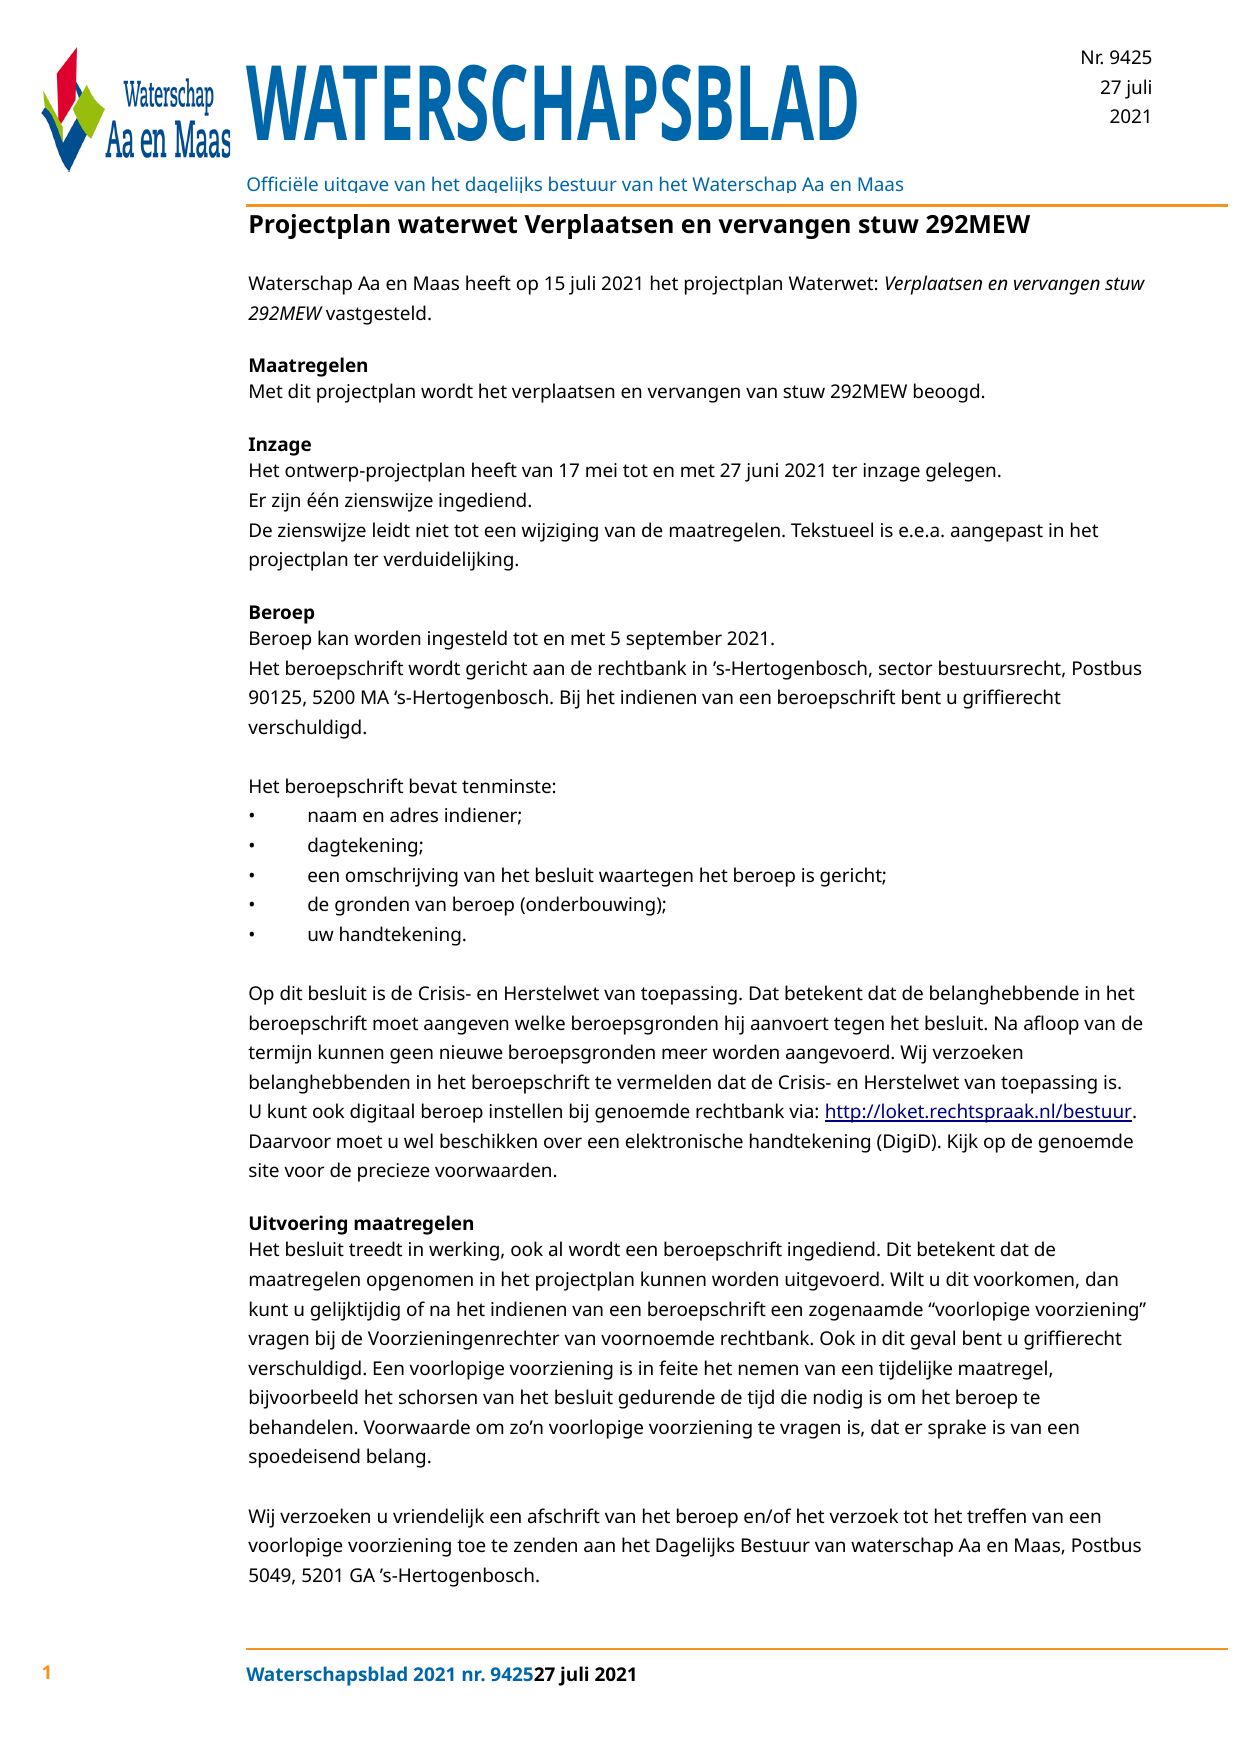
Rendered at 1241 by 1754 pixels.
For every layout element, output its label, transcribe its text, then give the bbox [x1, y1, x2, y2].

list uw handtekening. [248, 921, 1152, 947]
text U kunt ook digitaal beroep instellen bij genoemde rechtbank via: http://loket.rechtspraak.nl/bestuur. Daarvoor moet u wel beschikken over een elektronische handtekening (DigiD). Kijk op de genoemde site voor de precieze voorwaarden. [248, 1098, 1152, 1183]
text Het beroepschrift bevat tenminste: [248, 773, 1152, 799]
text Projectplan waterwet Verplaatsen en vervangen stuw 292MEW [248, 207, 1152, 241]
list een omschrijving van het besluit waartegen het beroep is gericht; [248, 862, 1152, 888]
text Het beroepschrift wordt gericht aan de rechtbank in ’s-Hertogenbosch, sector bestuursrecht, Postbus 90125, 5200 MA ‘s-Hertogenbosch. Bij het indienen van een beroepschrift bent u griffierecht verschuldigd. [248, 655, 1152, 740]
text Wij verzoeken u vriendelijk een afschrift van het beroep en/of het verzoek tot het treffen van een voorlopige voorziening toe te zenden aan het Dagelijks Bestuur van waterschap Aa en Maas, Postbus 5049, 5201 GA ’s-Hertogenbosch. [248, 1503, 1152, 1588]
text Beroep kan worden ingesteld tot en met 5 september 2021. [248, 625, 1152, 651]
text Maatregelen [248, 350, 1152, 379]
text De zienswijze leidt niet tot een wijziging van de maatregelen. Tekstueel is e.e.a. aangepast in het projectplan ter verduidelijking. [248, 517, 1152, 572]
text Beroep [248, 597, 1152, 625]
text Er zijn één zienswijze ingediend. [248, 487, 1152, 513]
list dagtekening; [248, 832, 1152, 858]
text Op dit besluit is de Crisis- en Herstelwet van toepassing. Dat betekent dat de belanghebbende in het beroepschrift moet aangeven welke beroepsgronden hij aanvoert tegen het besluit. Na afloop van de termijn kunnen geen nieuwe beroepsgronden meer worden aangevoerd. Wij verzoeken belanghebbenden in het beroepschrift te vermelden dat de Crisis- en Herstelwet van toepassing is. [248, 980, 1152, 1095]
text Het ontwerp-projectplan heeft van 17 mei tot en met 27 juni 2021 ter inzage gelegen. [248, 458, 1152, 483]
text Het besluit treedt in werking, ook al wordt een beroepschrift ingediend. Dit betekent dat de maatregelen opgenomen in het projectplan kunnen worden uitgevoerd. Wilt u dit voorkomen, dan kunt u gelijktijdig of na het indienen van een beroepschrift een zogenaamde “voorlopige voorziening” vragen bij de Voorzieningenrechter van voornoemde rechtbank. Ook in dit geval bent u griffierecht verschuldigd. Een voorlopige voorziening is in feite het nemen van een tijdelijke maatregel, bijvoorbeeld het schorsen van het besluit gedurende de tijd die nodig is om het beroep te behandelen. Voorwaarde om zo’n voorlopige voorziening te vragen is, dat er sprake is van een spoedeisend belang. [248, 1237, 1152, 1469]
picture [41, 47, 231, 172]
text Inzage [248, 429, 1152, 458]
text Met dit projectplan wordt het verplaatsen en vervangen van stuw 292MEW beoogd. [248, 379, 1152, 404]
text Uitvoering maatregelen [248, 1208, 1152, 1237]
list de gronden van beroep (onderbouwing); [248, 891, 1152, 917]
list naam en adres indiener; [248, 803, 1152, 828]
text Waterschap Aa en Maas heeft op 15 juli 2021 het projectplan Waterwet: Verplaatsen en vervangen stuw 292MEW vastgesteld. [248, 270, 1152, 326]
